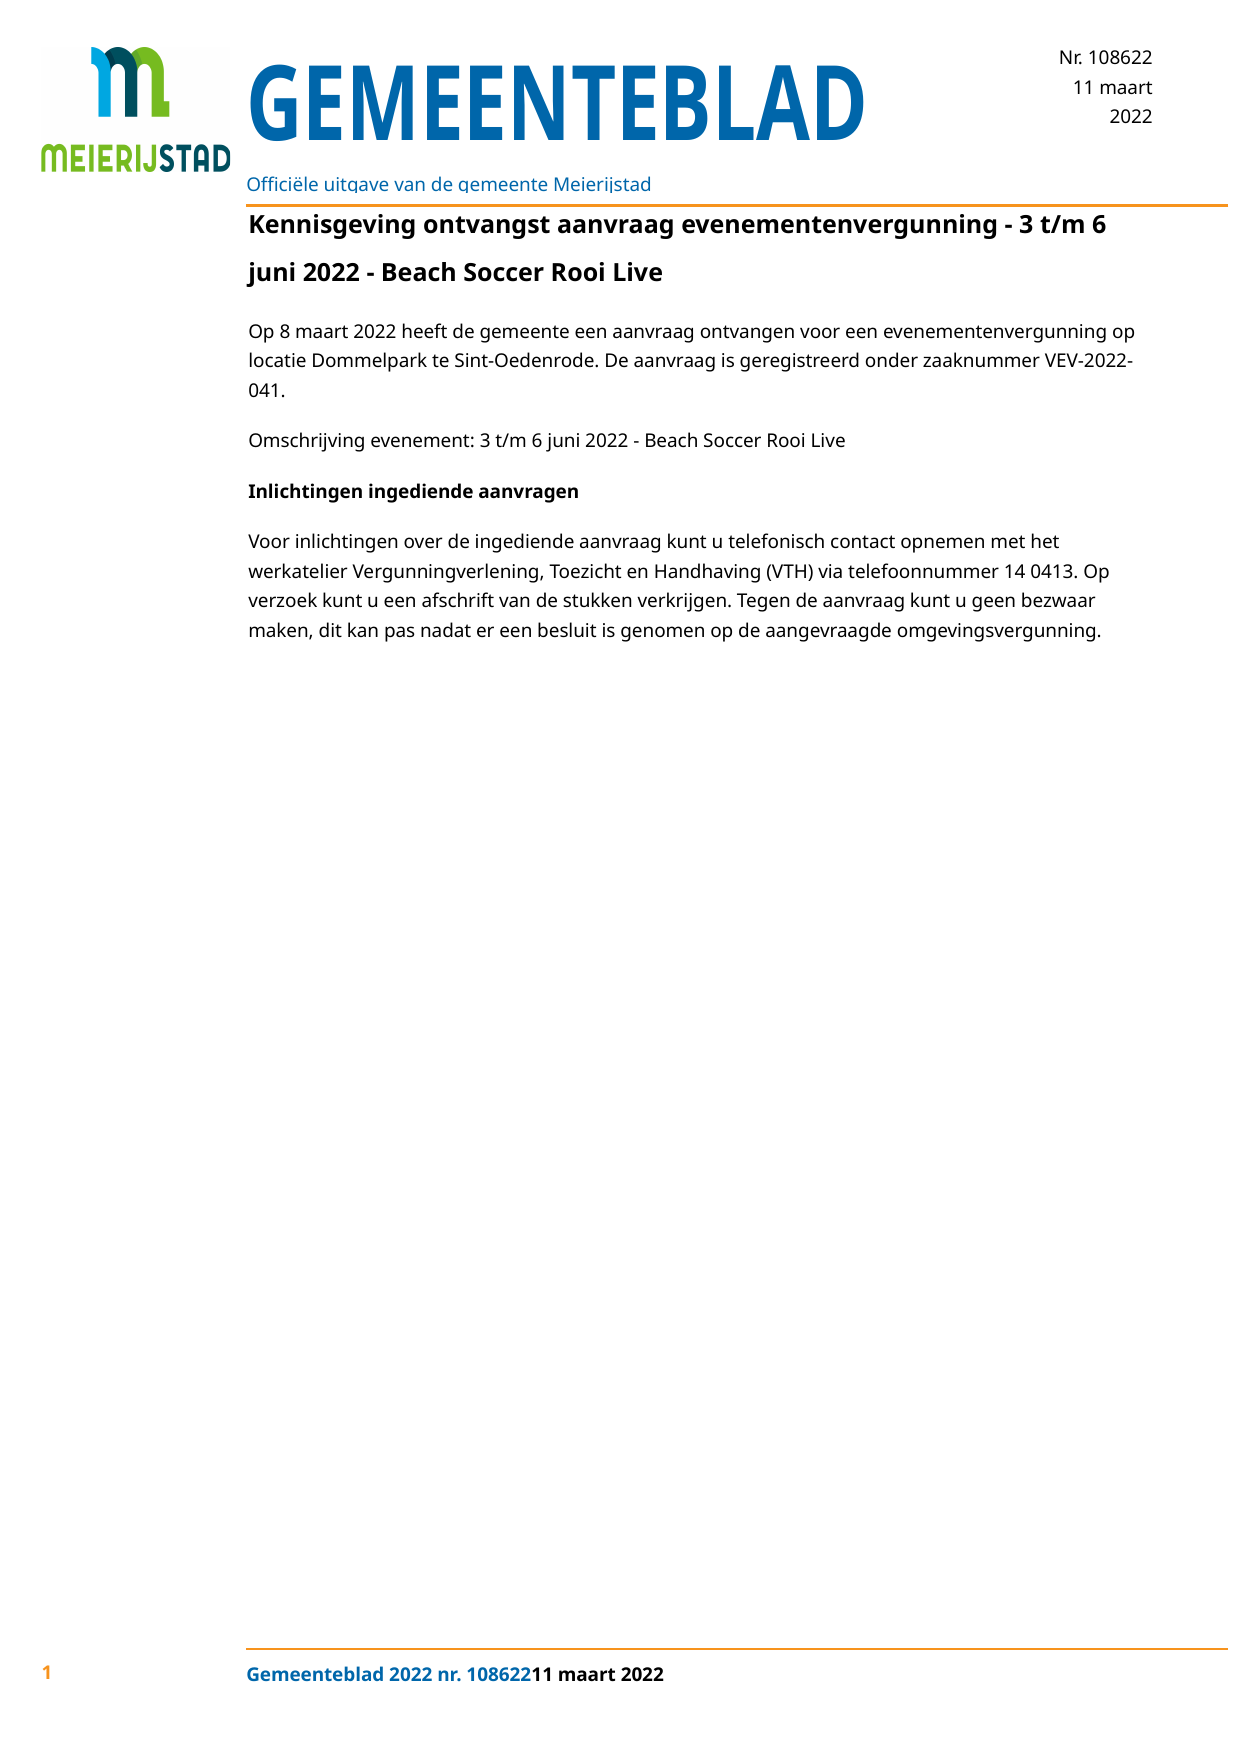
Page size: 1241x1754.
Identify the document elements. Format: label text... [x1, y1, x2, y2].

text Kennisgeving ontvangst aanvraag evenementenvergunning - 3 t/m 6 juni 2022 - Beach Soccer Rooi Live [248, 207, 1152, 288]
picture [41, 47, 231, 172]
text Omschrijving evenement: 3 t/m 6 juni 2022 - Beach Soccer Rooi Live [248, 427, 1152, 453]
text Op 8 maart 2022 heeft de gemeente een aanvraag ontvangen voor een evenementenvergunning op locatie Dommelpark te Sint-Oedenrode. De aanvraag is geregistreerd onder zaaknummer VEV-2022-041. [248, 318, 1152, 403]
text Inlichtingen ingediende aanvragen [248, 478, 1152, 504]
text Voor inlichtingen over de ingediende aanvraag kunt u telefonisch contact opnemen met het werkatelier Vergunningverlening, Toezicht en Handhaving (VTH) via telefoonnummer 14 0413. Op verzoek kunt u een afschrift van de stukken verkrijgen. Tegen de aanvraag kunt u geen bezwaar maken, dit kan pas nadat er een besluit is genomen op de aangevraagde omgevingsvergunning. [248, 528, 1152, 643]
